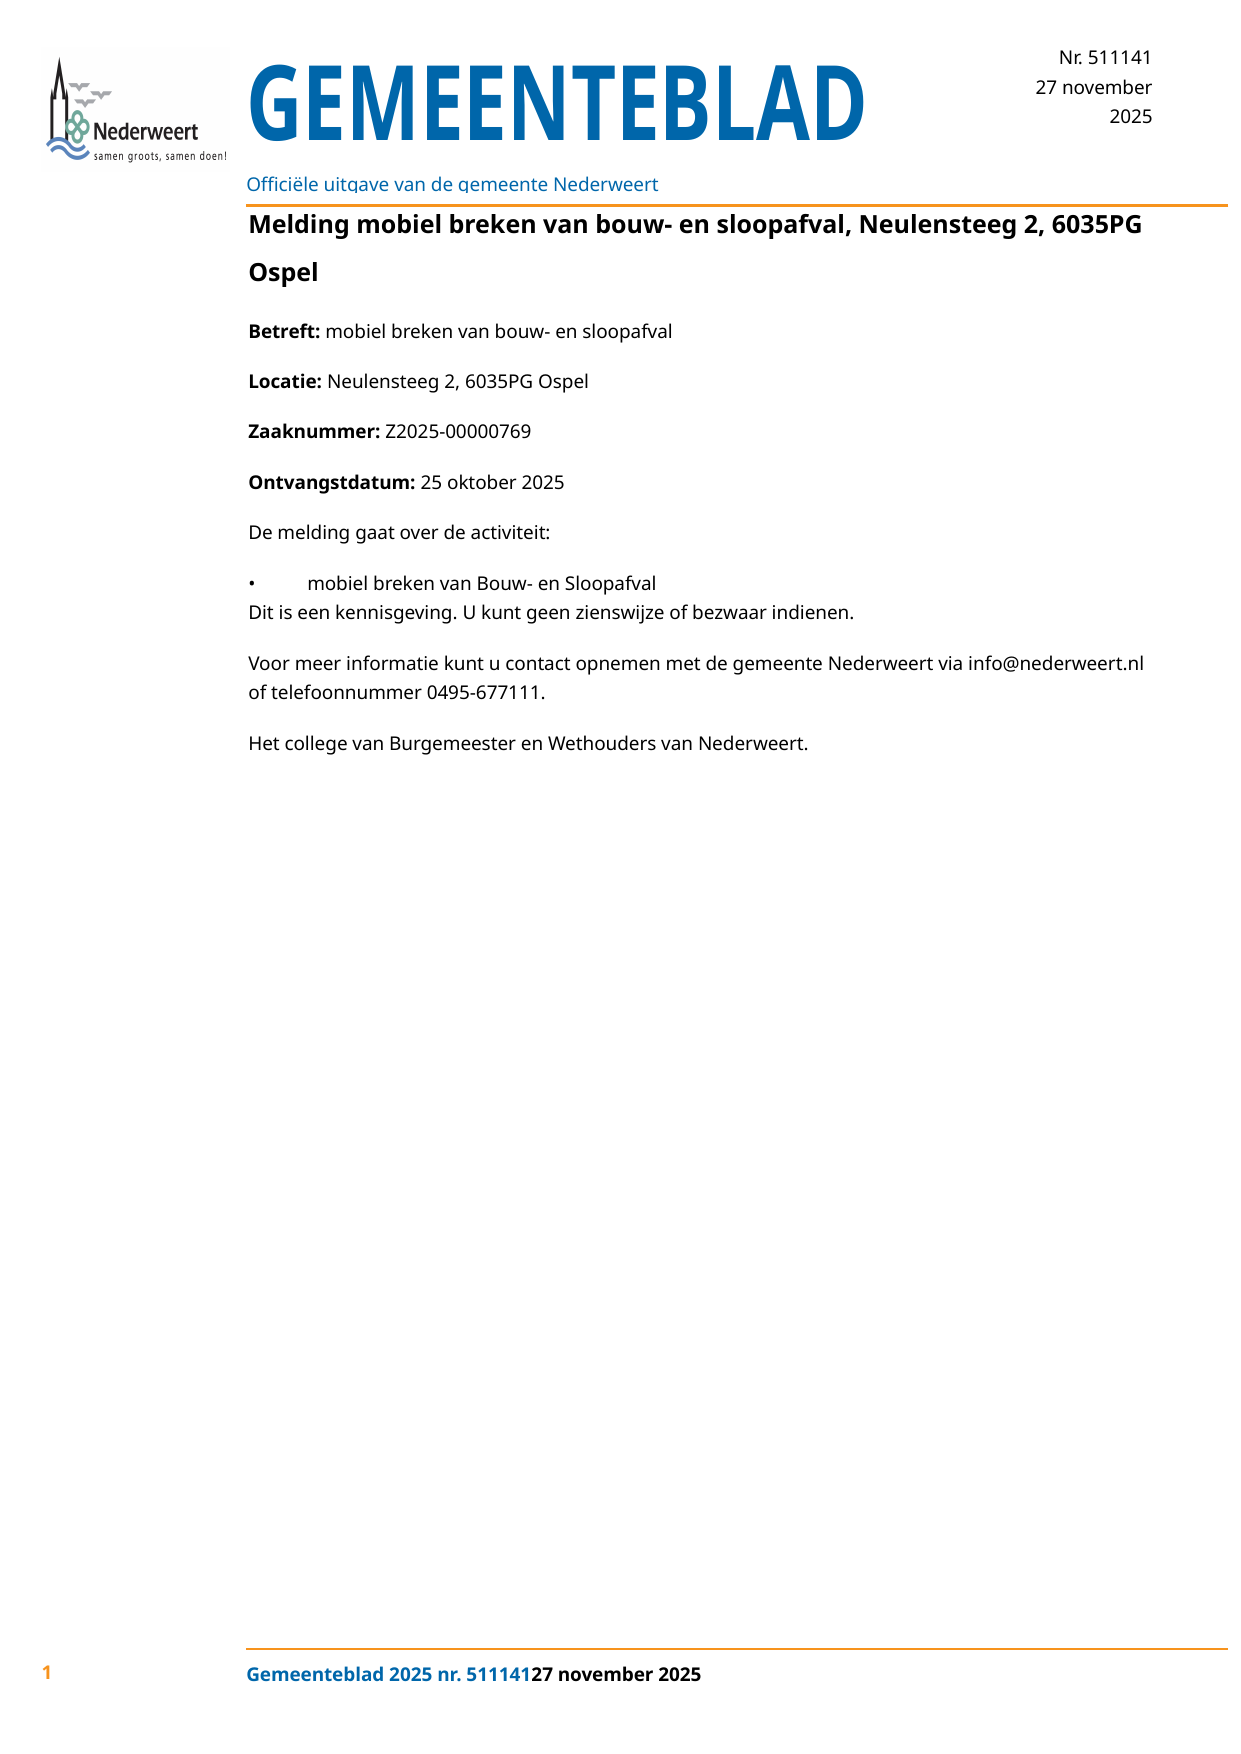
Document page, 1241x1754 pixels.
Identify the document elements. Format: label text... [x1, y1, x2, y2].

text Betreft: mobiel breken van bouw- en sloopafval [248, 318, 1152, 344]
picture [41, 47, 231, 172]
text De melding gaat over de activiteit: [248, 519, 1152, 545]
text Dit is een kennisgeving. U kunt geen zienswijze of bezwaar indienen. [248, 599, 1152, 625]
text Voor meer informatie kunt u contact opnemen met de gemeente Nederweert via info@nederweert.nl of telefoonnummer 0495-677111. [248, 650, 1152, 705]
text Het college van Burgemeester en Wethouders van Nederweert. [248, 730, 1152, 756]
text Locatie: Neulensteeg 2, 6035PG Ospel [248, 368, 1152, 394]
text Melding mobiel breken van bouw- en sloopafval, Neulensteeg 2, 6035PG Ospel [248, 207, 1152, 288]
text Zaaknummer: Z2025-00000769 [248, 419, 1152, 444]
text Ontvangstdatum: 25 oktober 2025 [248, 469, 1152, 495]
list mobiel breken van Bouw- en Sloopafval [248, 570, 1152, 596]
